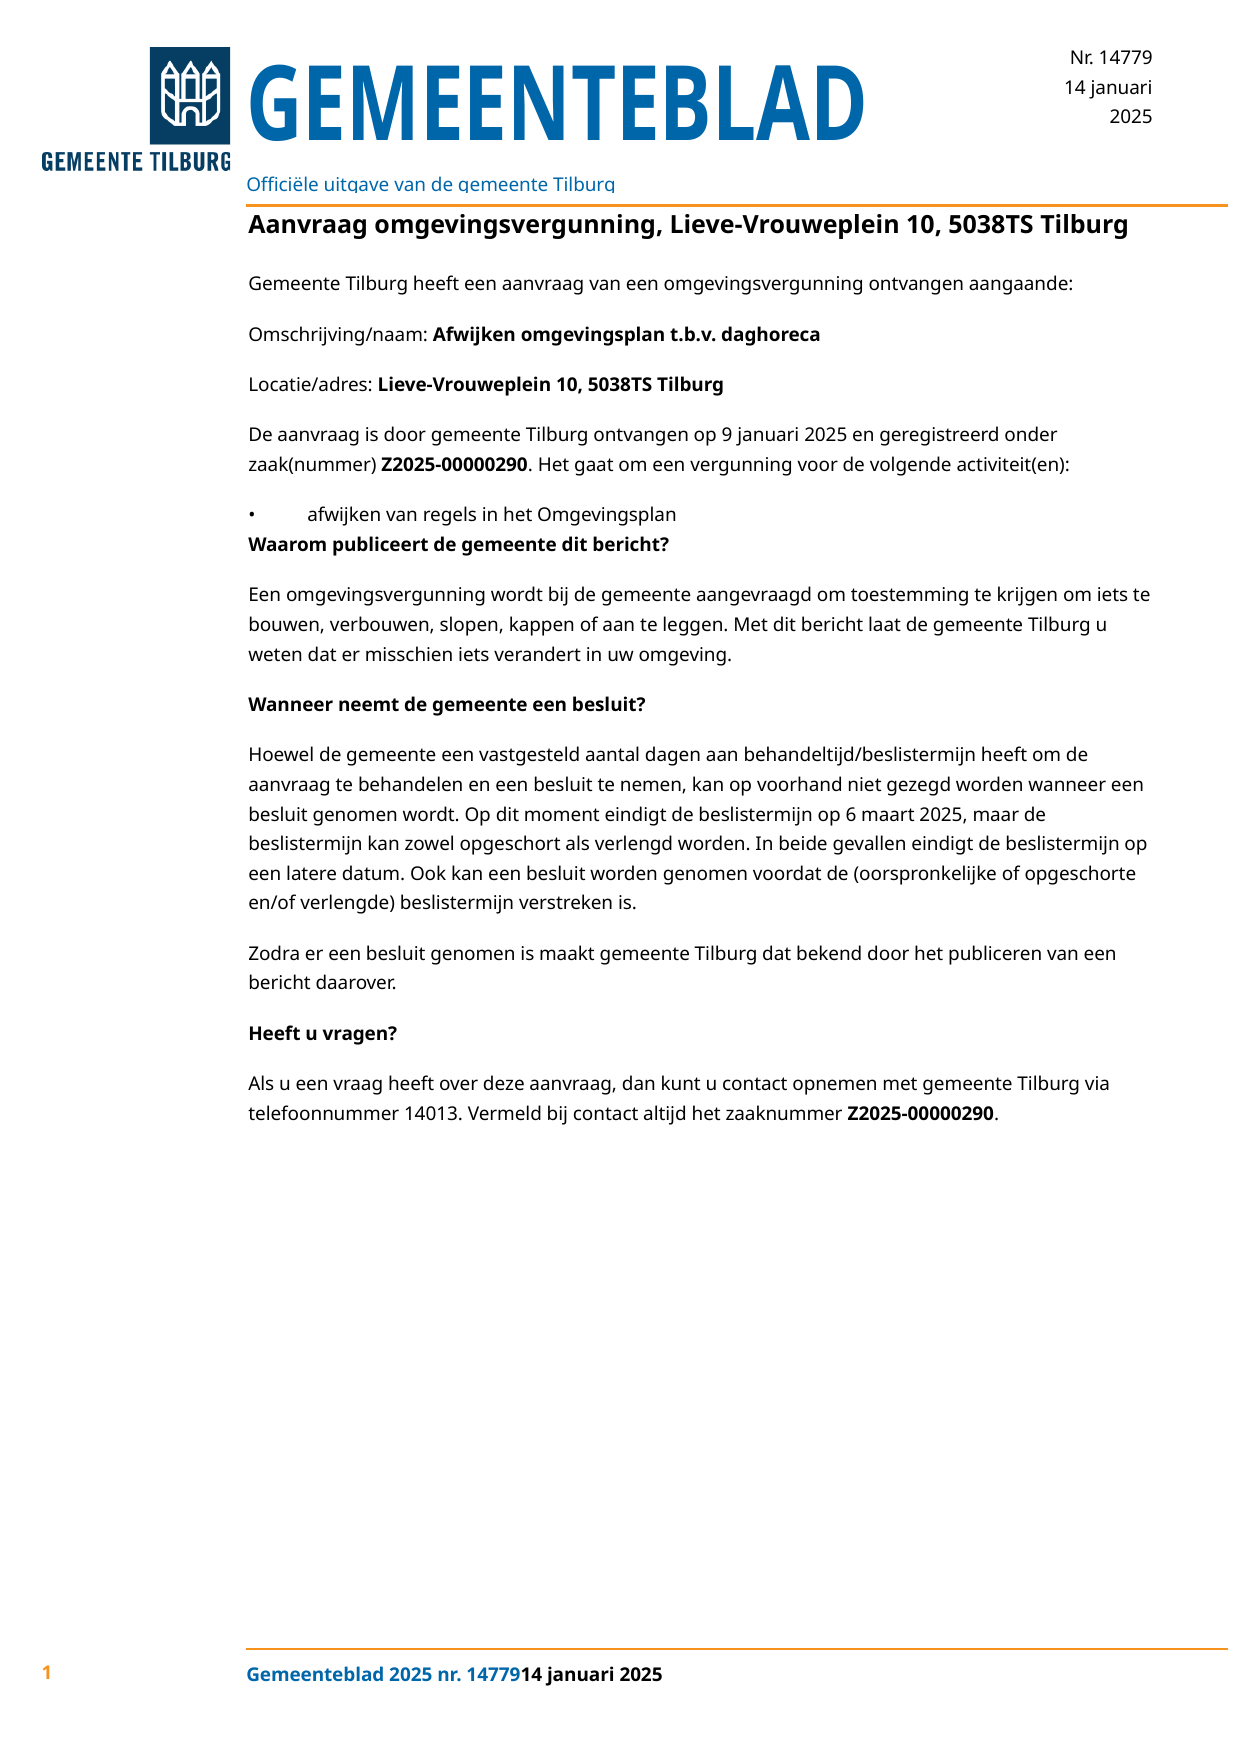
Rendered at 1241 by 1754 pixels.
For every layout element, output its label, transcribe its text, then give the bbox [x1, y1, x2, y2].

text Omschrijving/naam: Afwijken omgevingsplan t.b.v. daghoreca [248, 321, 1152, 346]
text Waarom publiceert de gemeente dit bericht? [248, 531, 1152, 557]
text Een omgevingsvergunning wordt bij de gemeente aangevraagd om toestemming te krijgen om iets te bouwen, verbouwen, slopen, kappen of aan te leggen. Met dit bericht laat de gemeente Tilburg u weten dat er misschien iets verandert in uw omgeving. [248, 582, 1152, 666]
text Zodra er een besluit genomen is maakt gemeente Tilburg dat bekend door het publiceren van een bericht daarover. [248, 940, 1152, 995]
picture [41, 47, 231, 172]
text Hoewel de gemeente een vastgesteld aantal dagen aan behandeltijd/beslistermijn heeft om de aanvraag te behandelen en een besluit te nemen, kan op voorhand niet gezegd worden wanneer een besluit genomen wordt. Op dit moment eindigt de beslistermijn op 6 maart 2025, maar de beslistermijn kan zowel opgeschort als verlengd worden. In beide gevallen eindigt de beslistermijn op een latere datum. Ook kan een besluit worden genomen voordat de (oorspronkelijke of opgeschorte en/of verlengde) beslistermijn verstreken is. [248, 742, 1152, 915]
text Heeft u vragen? [248, 1020, 1152, 1046]
text Aanvraag omgevingsvergunning, Lieve-Vrouweplein 10, 5038TS Tilburg [248, 207, 1152, 241]
text Als u een vraag heeft over deze aanvraag, dan kunt u contact opnemen met gemeente Tilburg via telefoonnummer 14013. Vermeld bij contact altijd het zaaknummer Z2025-00000290. [248, 1070, 1152, 1126]
text Locatie/adres: Lieve-Vrouweplein 10, 5038TS Tilburg [248, 371, 1152, 397]
text Gemeente Tilburg heeft een aanvraag van een omgevingsvergunning ontvangen aangaande: [248, 270, 1152, 296]
text De aanvraag is door gemeente Tilburg ontvangen op 9 januari 2025 en geregistreerd onder zaak(nummer) Z2025-00000290. Het gaat om een vergunning voor de volgende activiteit(en): [248, 422, 1152, 477]
list afwijken van regels in het Omgevingsplan [248, 502, 1152, 527]
text Wanneer neemt de gemeente een besluit? [248, 691, 1152, 717]
